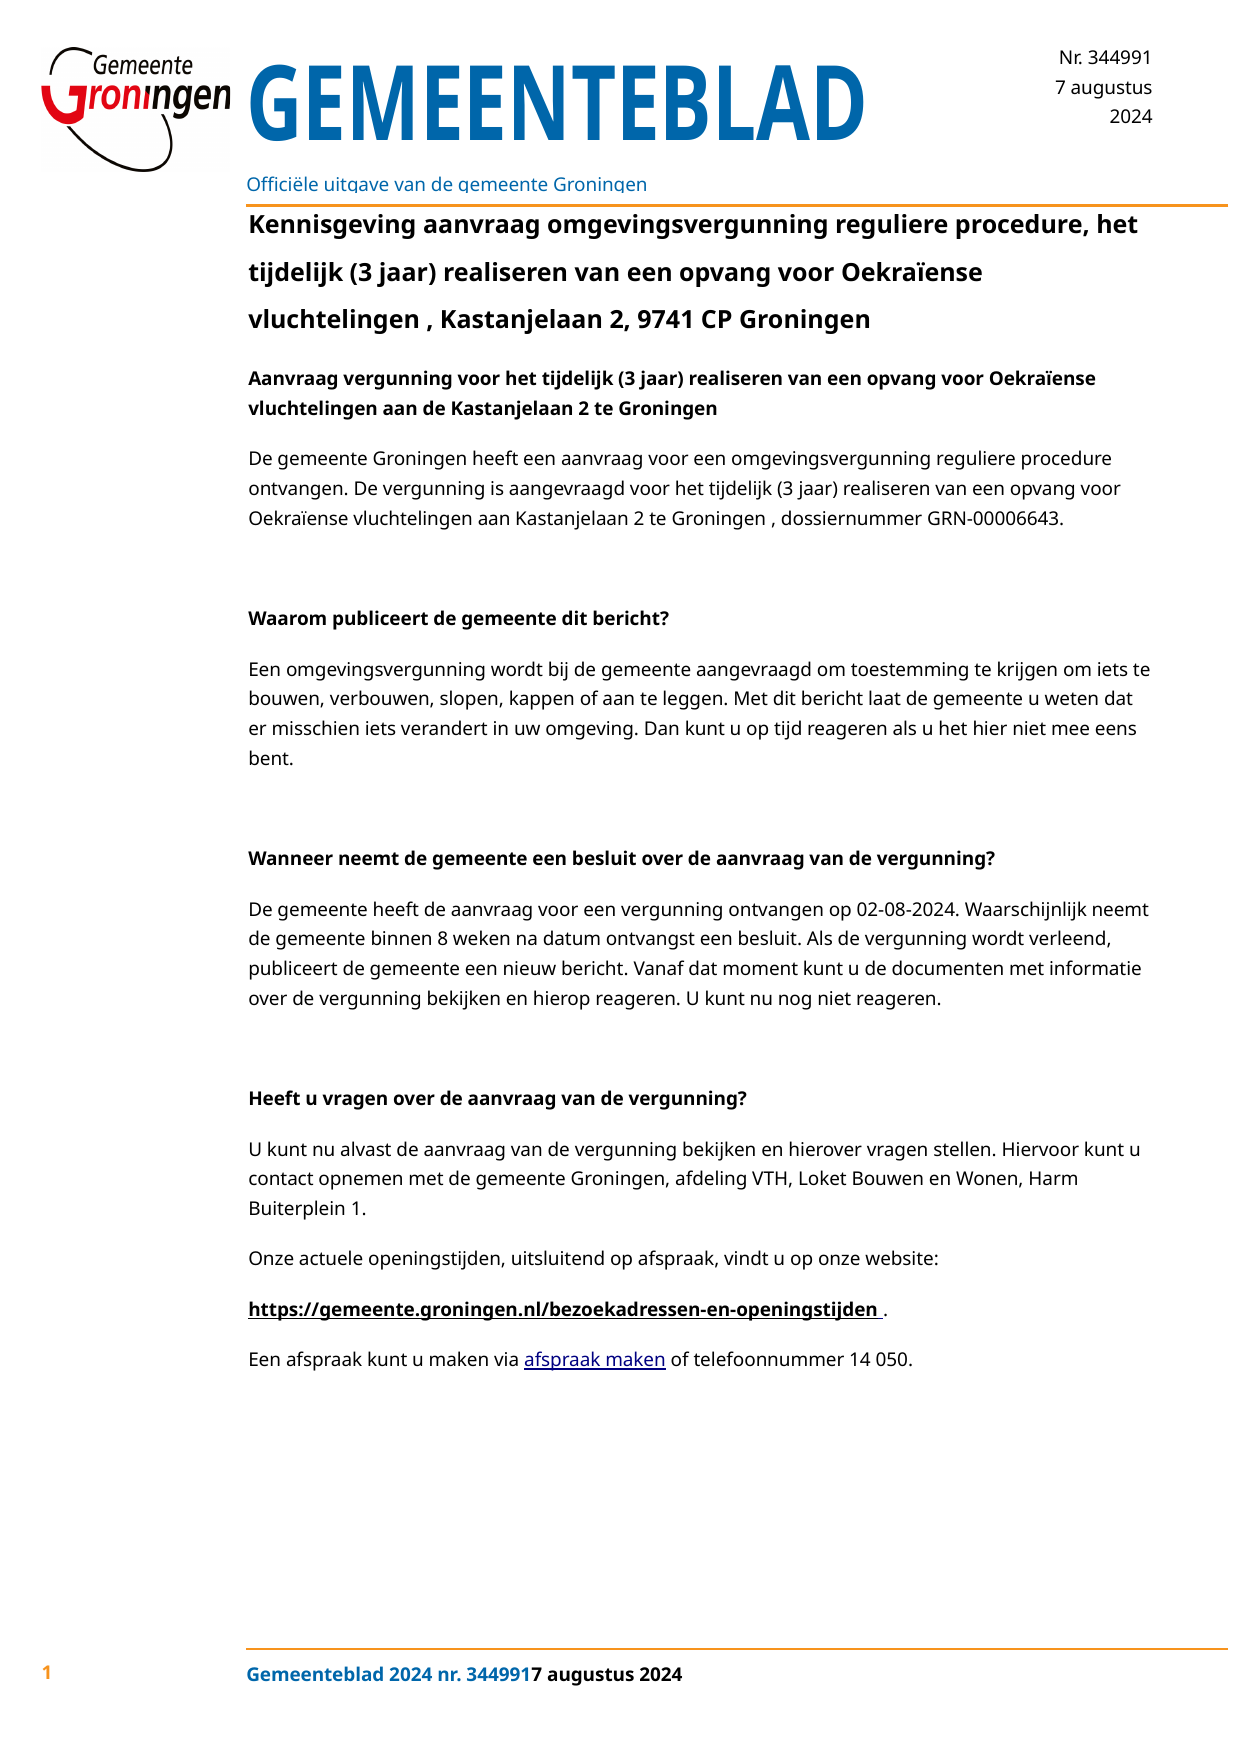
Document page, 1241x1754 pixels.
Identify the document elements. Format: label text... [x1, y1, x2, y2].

text U kunt nu alvast de aanvraag van de vergunning bekijken en hierover vragen stellen. Hiervoor kunt u contact opnemen met de gemeente Groningen, afdeling VTH, Loket Bouwen en Wonen, Harm Buiterplein 1. [248, 1136, 1152, 1221]
text Onze actuele openingstijden, uitsluitend op afspraak, vindt u op onze website: [248, 1246, 1152, 1271]
text Heeft u vragen over de aanvraag van de vergunning? [248, 1086, 1152, 1111]
text Een afspraak kunt u maken via afspraak maken of telefoonnummer 14 050. [248, 1346, 1152, 1372]
text Wanneer neemt de gemeente een besluit over de aanvraag van de vergunning? [248, 846, 1152, 871]
text De gemeente heeft de aanvraag voor een vergunning ontvangen op 02-08-2024. Waarschijnlijk neemt de gemeente binnen 8 weken na datum ontvangst een besluit. Als de vergunning wordt verleend, publiceert de gemeente een nieuw bericht. Vanaf dat moment kunt u de documenten met informatie over de vergunning bekijken en hierop reageren. U kunt nu nog niet reageren. [248, 896, 1152, 1010]
text De gemeente Groningen heeft een aanvraag voor een omgevingsvergunning reguliere procedure ontvangen. De vergunning is aangevraagd voor het tijdelijk (3 jaar) realiseren van een opvang voor Oekraïense vluchtelingen aan Kastanjelaan 2 te Groningen , dossiernummer GRN-00006643. [248, 446, 1152, 530]
picture [41, 47, 231, 172]
text Kennisgeving aanvraag omgevingsvergunning reguliere procedure, het tijdelijk (3 jaar) realiseren van een opvang voor Oekraïense vluchtelingen , Kastanjelaan 2, 9741 CP Groningen [248, 207, 1152, 336]
text Een omgevingsvergunning wordt bij de gemeente aangevraagd om toestemming te krijgen om iets te bouwen, verbouwen, slopen, kappen of aan te leggen. Met dit bericht laat de gemeente u weten dat er misschien iets verandert in uw omgeving. Dan kunt u op tijd reageren als u het hier niet mee eens bent. [248, 656, 1152, 770]
text Waarom publiceert de gemeente dit bericht? [248, 606, 1152, 631]
text Aanvraag vergunning voor het tijdelijk (3 jaar) realiseren van een opvang voor Oekraïense vluchtelingen aan de Kastanjelaan 2 te Groningen [248, 366, 1152, 421]
text https://gemeente.groningen.nl/bezoekadressen-en-openingstijden . [248, 1296, 1152, 1322]
